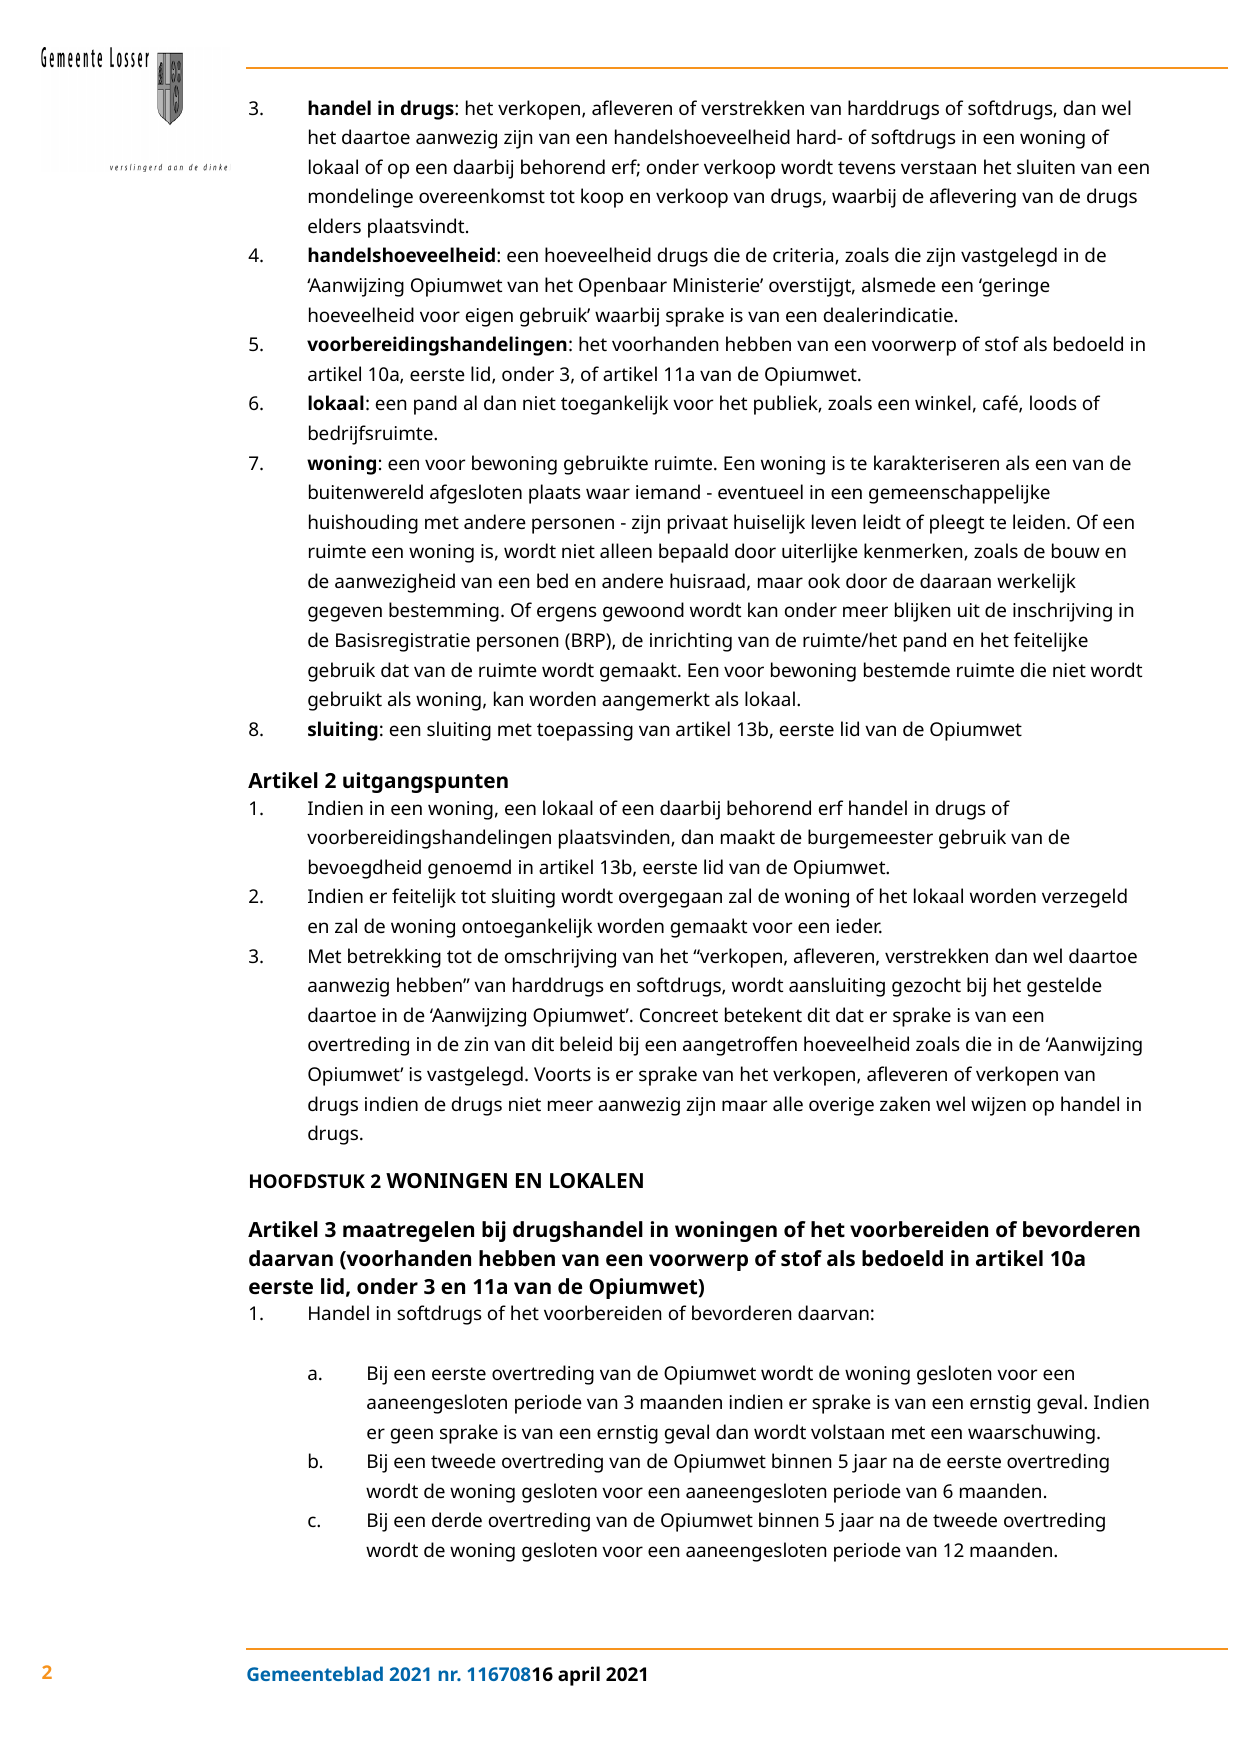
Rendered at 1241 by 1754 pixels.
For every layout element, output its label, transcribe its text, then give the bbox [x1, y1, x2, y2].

list Bij een eerste overtreding van de Opiumwet wordt de woning gesloten voor een aaneengesloten periode van 3 maanden indien er sprake is van een ernstig geval. Indien er geen sprake is van een ernstig geval dan wordt volstaan met een waarschuwing. [307, 1360, 1152, 1444]
list Indien in een woning, een lokaal of een daarbij behorend erf handel in drugs of voorbereidingshandelingen plaatsvinden, dan maakt de burgemeester gebruik van de bevoegdheid genoemd in artikel 13b, eerste lid van de Opiumwet. [248, 795, 1152, 880]
list Met betrekking tot de omschrijving van het “verkopen, afleveren, verstrekken dan wel daartoe aanwezig hebben” van harddrugs en softdrugs, wordt aansluiting gezocht bij het gestelde daartoe in de ‘Aanwijzing Opiumwet’. Concreet betekent dit dat er sprake is van een overtreding in de zin van dit beleid bij een aangetroffen hoeveelheid zoals die in de ‘Aanwijzing Opiumwet’ is vastgelegd. Voorts is er sprake van het verkopen, afleveren of verkopen van drugs indien de drugs niet meer aanwezig zijn maar alle overige zaken wel wijzen op handel in drugs. [248, 943, 1152, 1146]
list handelshoeveelheid: een hoeveelheid drugs die de criteria, zoals die zijn vastgelegd in de ‘Aanwijzing Opiumwet van het Openbaar Ministerie’ overstijgt, alsmede een ‘geringe hoeveelheid voor eigen gebruik’ waarbij sprake is van een dealerindicatie. [248, 243, 1152, 328]
list voorbereidingshandelingen: het voorhanden hebben van een voorwerp of stof als bedoeld in artikel 10a, eerste lid, onder 3, of artikel 11a van de Opiumwet. [248, 331, 1152, 387]
list woning: een voor bewoning gebruikte ruimte. Een woning is te karakteriseren als een van de buitenwereld afgesloten plaats waar iemand - eventueel in een gemeenschappelijke huishouding met andere personen - zijn privaat huiselijk leven leidt of pleegt te leiden. Of een ruimte een woning is, wordt niet alleen bepaald door uiterlijke kenmerken, zoals de bouw en de aanwezigheid van een bed en andere huisraad, maar ook door de daaraan werkelijk gegeven bestemming. Of ergens gewoond wordt kan onder meer blijken uit de inschrijving in de Basisregistratie personen (BRP), de inrichting van de ruimte/het pand en het feitelijke gebruik dat van de ruimte wordt gemaakt. Een voor bewoning bestemde ruimte die niet wordt gebruikt als woning, kan worden aangemerkt als lokaal. [248, 450, 1152, 712]
list Handel in softdrugs of het voorbereiden of bevorderen daarvan: [248, 1301, 1152, 1326]
text Artikel 2 uitgangspunten [248, 766, 1152, 795]
list lokaal: een pand al dan niet toegankelijk voor het publiek, zoals een winkel, café, loods of bedrijfsruimte. [248, 391, 1152, 446]
text Artikel 3 maatregelen bij drugshandel in woningen of het voorbereiden of bevorderen daarvan (voorhanden hebben van een voorwerp of stof als bedoeld in artikel 10a eerste lid, onder 3 en 11a van de Opiumwet) [248, 1215, 1152, 1301]
list Indien er feitelijk tot sluiting wordt overgegaan zal de woning of het lokaal worden verzegeld en zal de woning ontoegankelijk worden gemaakt voor een ieder. [248, 884, 1152, 939]
list sluiting: een sluiting met toepassing van artikel 13b, eerste lid van de Opiumwet [248, 716, 1152, 742]
text HOOFDSTUK 2 WONINGEN EN LOKALEN [248, 1166, 1152, 1194]
picture [41, 47, 231, 172]
list Bij een tweede overtreding van de Opiumwet binnen 5 jaar na de eerste overtreding wordt de woning gesloten voor een aaneengesloten periode van 6 maanden. [307, 1448, 1152, 1504]
list handel in drugs: het verkopen, afleveren of verstrekken van harddrugs of softdrugs, dan wel het daartoe aanwezig zijn van een handelshoeveelheid hard- of softdrugs in een woning of lokaal of op een daarbij behorend erf; onder verkoop wordt tevens verstaan het sluiten van een mondelinge overeenkomst tot koop en verkoop van drugs, waarbij de aflevering van de drugs elders plaatsvindt. [248, 95, 1152, 239]
list Bij een derde overtreding van de Opiumwet binnen 5 jaar na de tweede overtreding wordt de woning gesloten voor een aaneengesloten periode van 12 maanden. [307, 1508, 1152, 1563]
